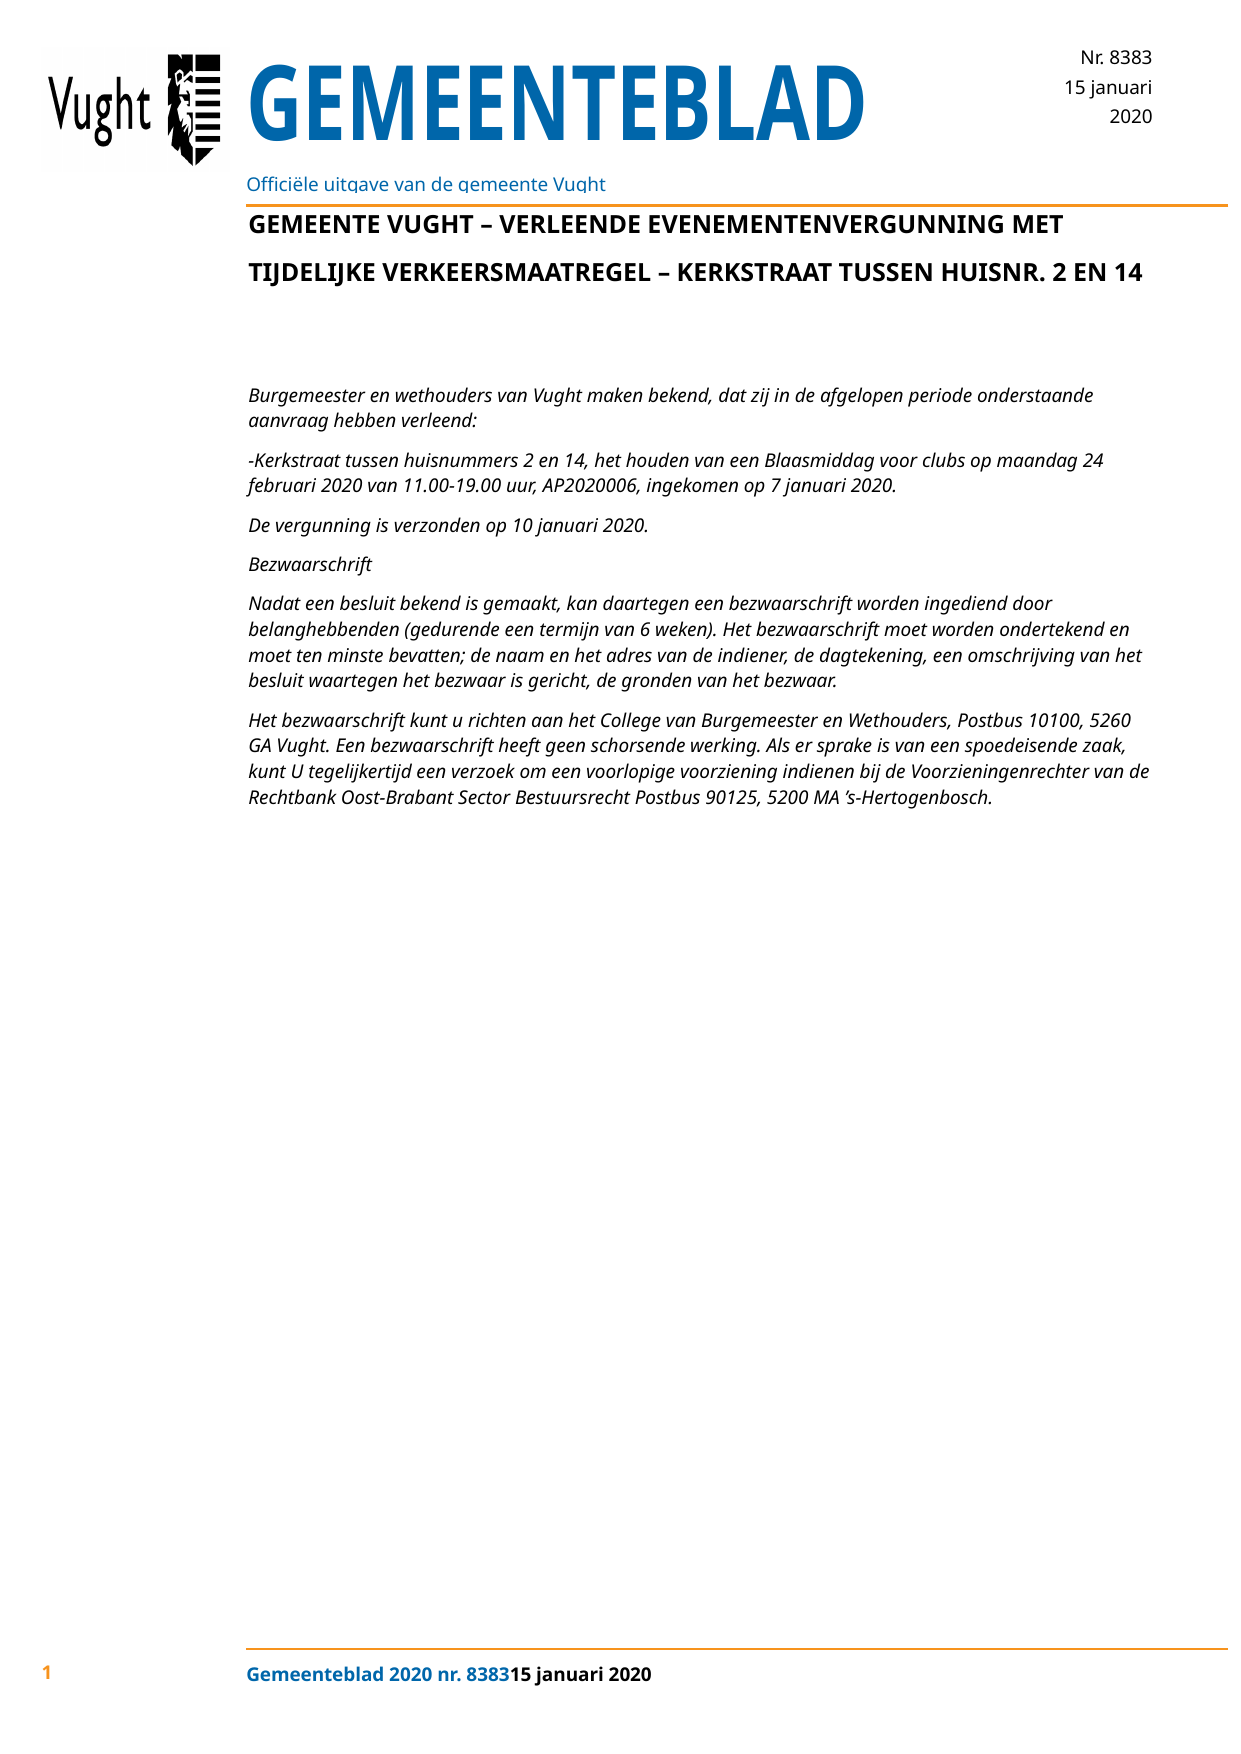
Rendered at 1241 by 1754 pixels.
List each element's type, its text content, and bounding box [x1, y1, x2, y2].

text GEMEENTE VUGHT – VERLEENDE EVENEMENTENVERGUNNING MET TIJDELIJKE VERKEERSMAATREGEL – KERKSTRAAT TUSSEN HUISNR. 2 EN 14 [248, 207, 1152, 288]
text Burgemeester en wethouders van Vught maken bekend, dat zij in de afgelopen periode onderstaande aanvraag hebben verleend: [248, 382, 1152, 433]
text Het bezwaarschrift kunt u richten aan het College van Burgemeester en Wethouders, Postbus 10100, 5260 GA Vught. Een bezwaarschrift heeft geen schorsende werking. Als er sprake is van een spoedeisende zaak, kunt U tegelijkertijd een verzoek om een voorlopige voorziening indienen bij de Voorzieningenrechter van de Rechtbank Oost-Brabant Sector Bestuursrecht Postbus 90125, 5200 MA ’s-Hertogenbosch. [248, 707, 1152, 810]
text -Kerkstraat tussen huisnummers 2 en 14, het houden van een Blaasmiddag voor clubs op maandag 24 februari 2020 van 11.00-19.00 uur, AP2020006, ingekomen op 7 januari 2020. [248, 447, 1152, 498]
text De vergunning is verzonden op 10 januari 2020. [248, 512, 1152, 538]
text Nadat een besluit bekend is gemaakt, kan daartegen een bezwaarschrift worden ingediend door belanghebbenden (gedurende een termijn van 6 weken). Het bezwaarschrift moet worden ondertekend en moet ten minste bevatten; de naam en het adres van de indiener, de dagtekening, een omschrijving van het besluit waartegen het bezwaar is gericht, de gronden van het bezwaar. [248, 590, 1152, 693]
text Bezwaarschrift [248, 551, 1152, 577]
picture [41, 47, 231, 172]
